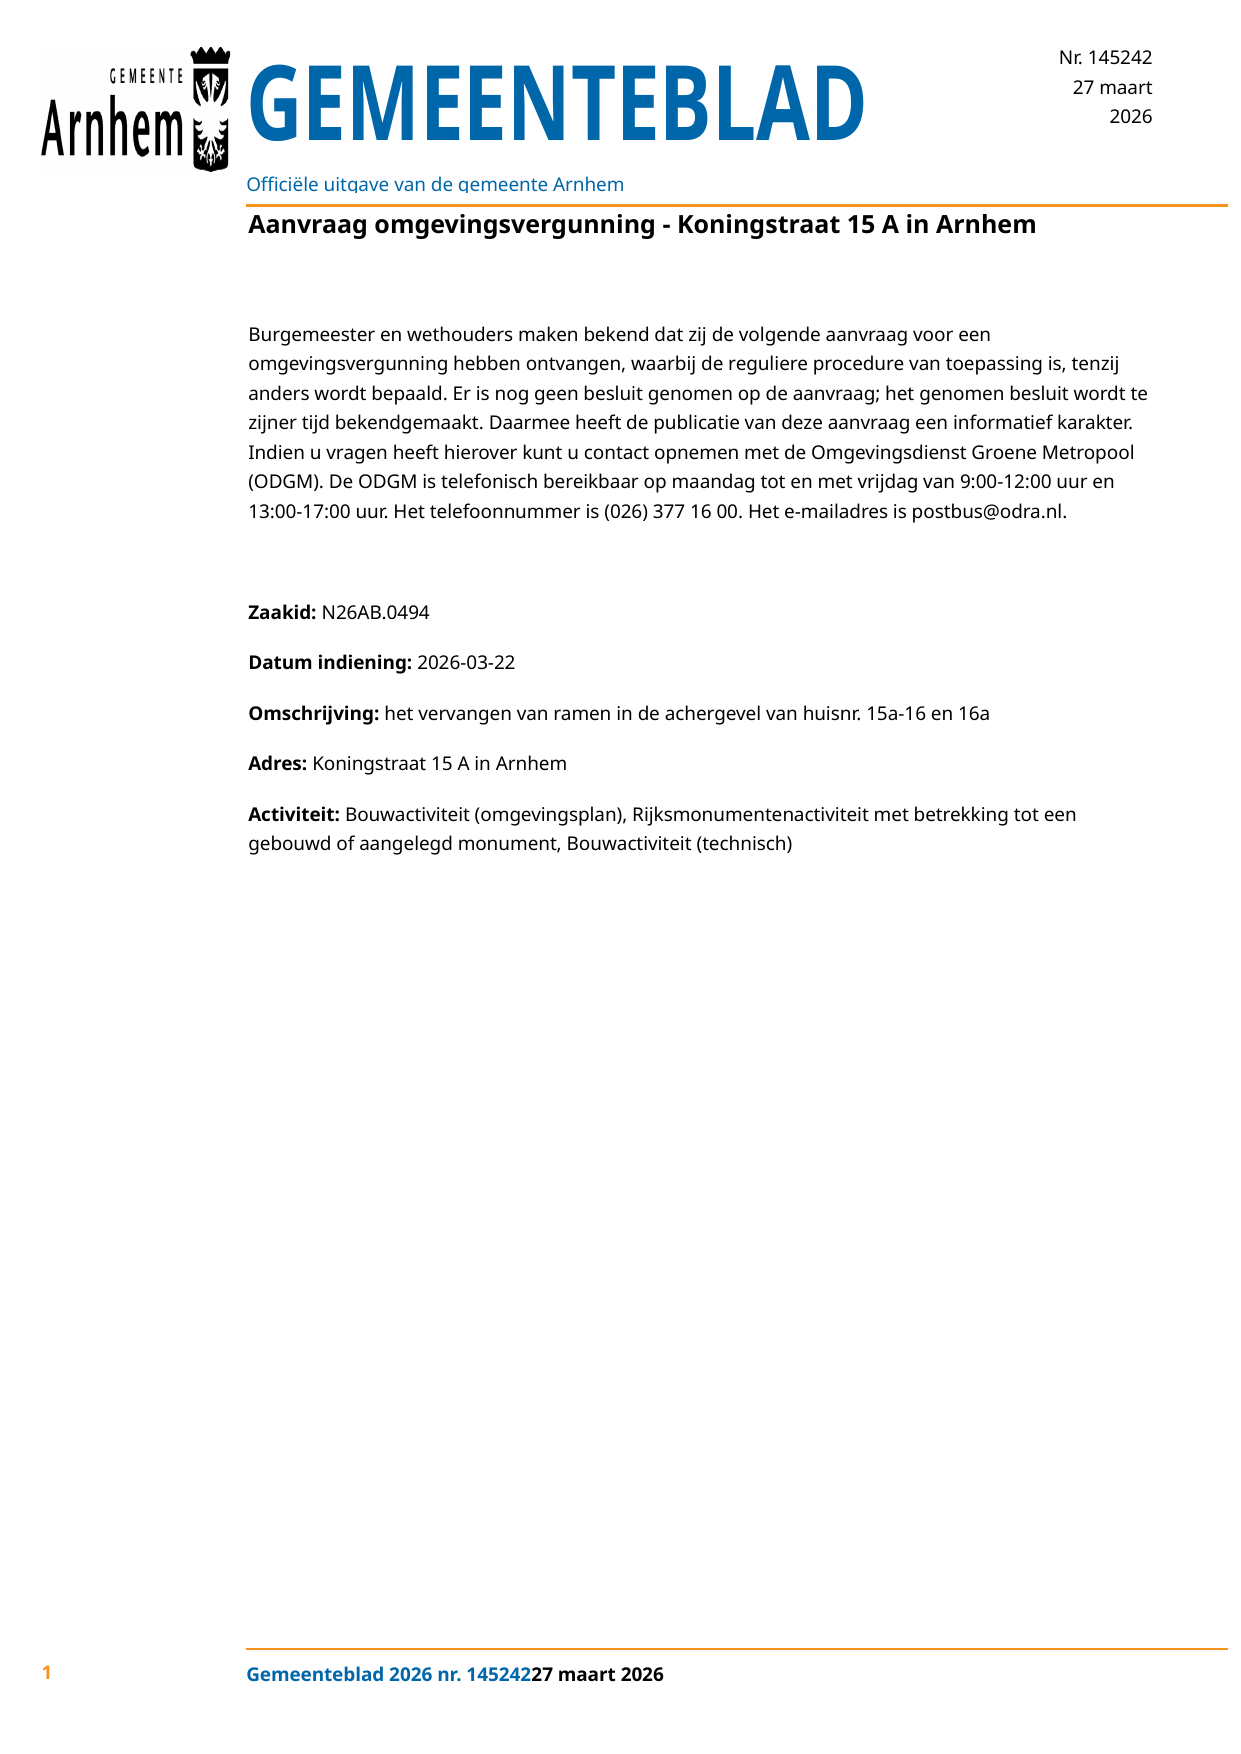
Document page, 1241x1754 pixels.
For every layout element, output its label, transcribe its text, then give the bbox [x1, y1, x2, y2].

text Zaakid: N26AB.0494 [248, 599, 1152, 625]
text Datum indiening: 2026-03-22 [248, 649, 1152, 675]
text Adres: Koningstraat 15 A in Arnhem [248, 750, 1152, 776]
text Omschrijving: het vervangen van ramen in de achergevel van huisnr. 15a-16 en 16a [248, 700, 1152, 726]
text Aanvraag omgevingsvergunning - Koningstraat 15 A in Arnhem [248, 207, 1152, 241]
text Burgemeester en wethouders maken bekend dat zij de volgende aanvraag voor een omgevingsvergunning hebben ontvangen, waarbij de reguliere procedure van toepassing is, tenzij anders wordt bepaald. Er is nog geen besluit genomen op de aanvraag; het genomen besluit wordt te zijner tijd bekendgemaakt. Daarmee heeft de publicatie van deze aanvraag een informatief karakter. Indien u vragen heeft hierover kunt u contact opnemen met de Omgevingsdienst Groene Metropool (ODGM). De ODGM is telefonisch bereikbaar op maandag tot en met vrijdag van 9:00-12:00 uur en 13:00-17:00 uur. Het telefoonnummer is (026) 377 16 00. Het e-mailadres is postbus@odra.nl. [248, 321, 1152, 524]
text Activiteit: Bouwactiviteit (omgevingsplan), Rijksmonumentenactiviteit met betrekking tot een gebouwd of aangelegd monument, Bouwactiviteit (technisch) [248, 801, 1152, 856]
picture [41, 47, 231, 172]
